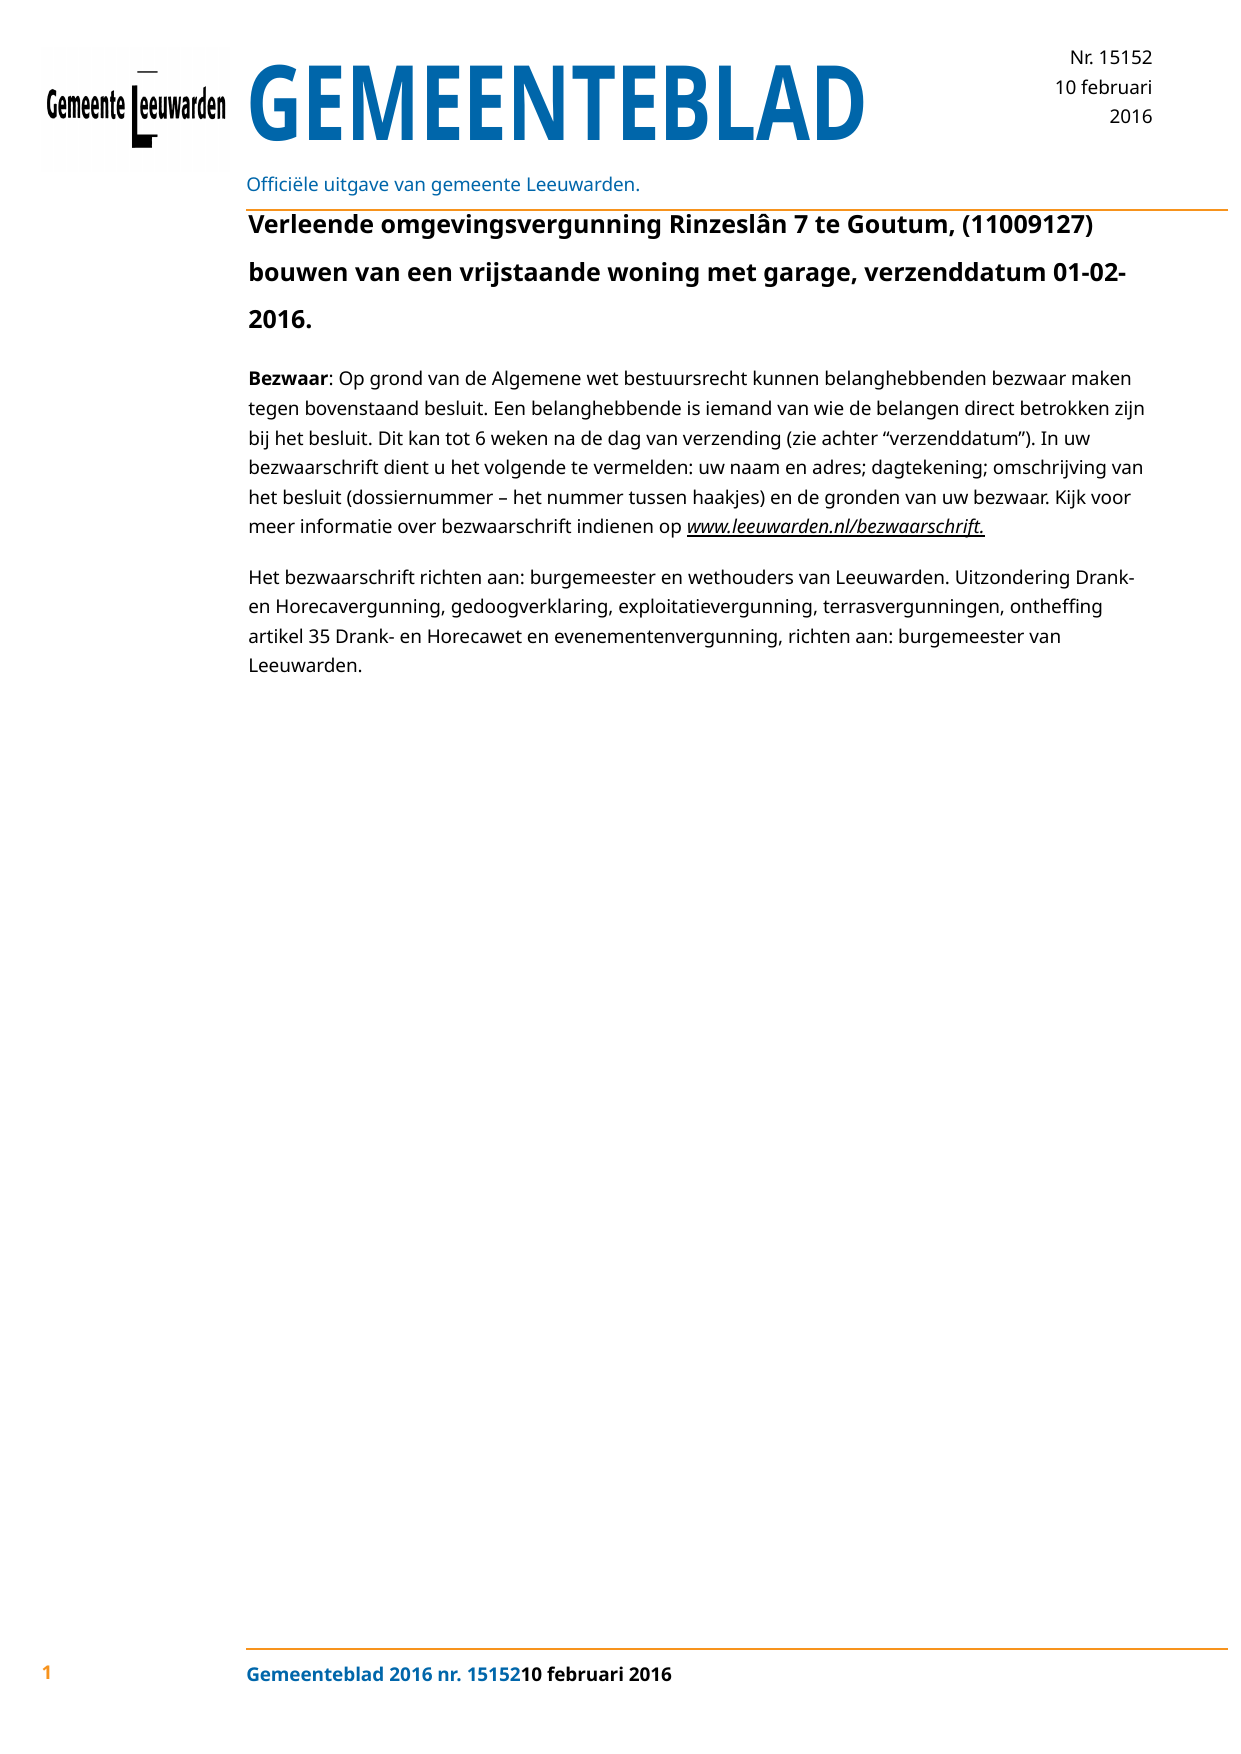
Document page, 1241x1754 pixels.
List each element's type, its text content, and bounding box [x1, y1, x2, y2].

picture [41, 47, 231, 172]
text Het bezwaarschrift richten aan: burgemeester en wethouders van Leeuwarden. Uitzondering Drank- en Horecavergunning, gedoogverklaring, exploitatievergunning, terrasvergunningen, ontheffing artikel 35 Drank- en Horecawet en evenementenvergunning, richten aan: burgemeester van Leeuwarden. [248, 564, 1152, 678]
text Bezwaar: Op grond van de Algemene wet bestuursrecht kunnen belanghebbenden bezwaar maken tegen bovenstaand besluit. Een belanghebbende is iemand van wie de belangen direct betrokken zijn bij het besluit. Dit kan tot 6 weken na de dag van verzending (zie achter “verzenddatum”). In uw bezwaarschrift dient u het volgende te vermelden: uw naam en adres; dagtekening; omschrijving van het besluit (dossiernummer – het nummer tussen haakjes) en de gronden van uw bezwaar. Kijk voor meer informatie over bezwaarschrift indienen op www.leeuwarden.nl/bezwaarschrift. [248, 366, 1152, 539]
text Verleende omgevingsvergunning Rinzeslân 7 te Goutum, (11009127) bouwen van een vrijstaande woning met garage, verzenddatum 01-02-2016. [248, 211, 1152, 336]
